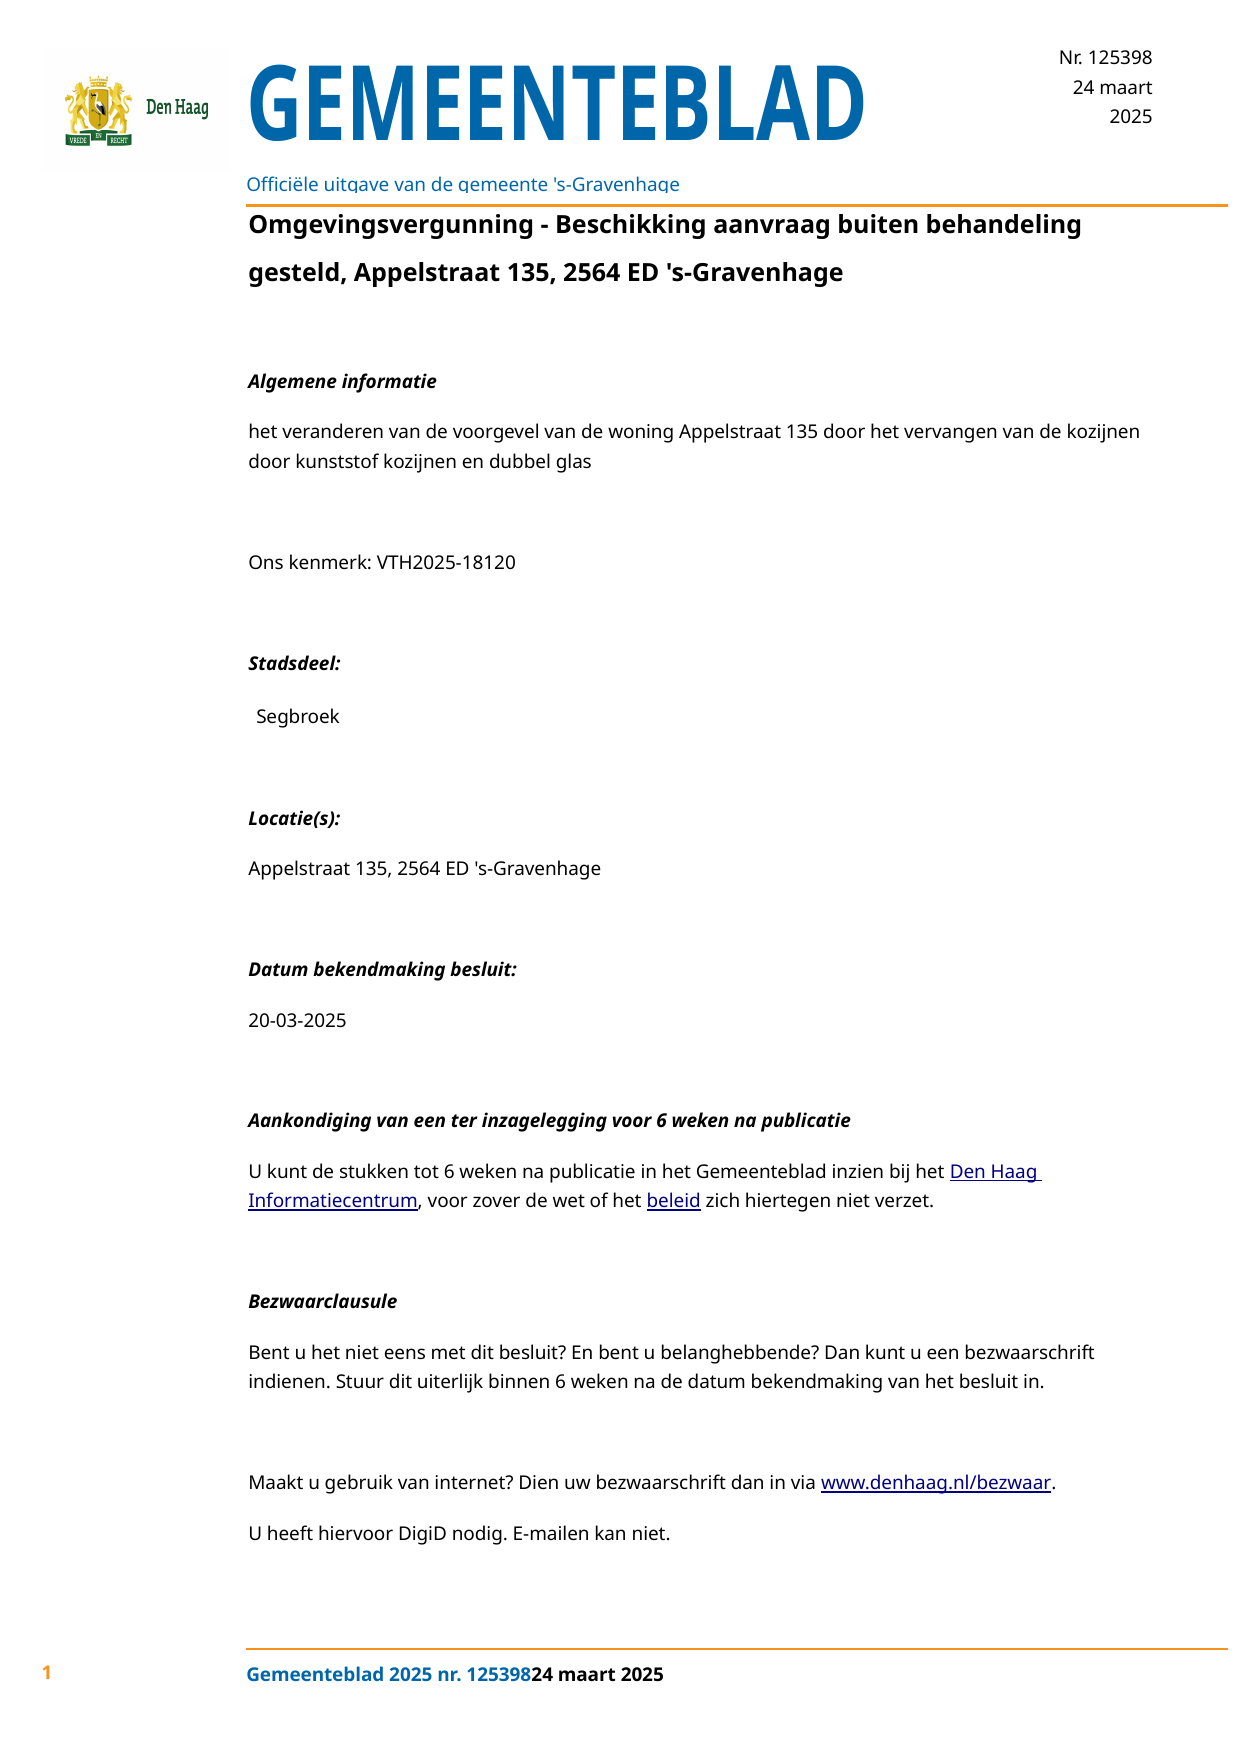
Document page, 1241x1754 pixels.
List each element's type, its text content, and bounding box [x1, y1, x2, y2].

text Datum bekendmaking besluit: [248, 956, 1152, 982]
text Algemene informatie [248, 368, 1152, 394]
text Bezwaarclausule [248, 1288, 1152, 1314]
text Ons kenmerk: VTH2025-18120 [248, 549, 1152, 575]
text Maakt u gebruik van internet? Dien uw bezwaarschrift dan in via www.denhaag.nl/bezwaar. [248, 1469, 1152, 1495]
text Aankondiging van een ter inzagelegging voor 6 weken na publicatie [248, 1108, 1152, 1133]
text Stadsdeel: [248, 650, 1152, 676]
text ﻿ Segbroek [248, 700, 1152, 729]
text U kunt de stukken tot 6 weken na publicatie in het Gemeenteblad inzien bij het Den Haag Informatiecentrum, voor zover de wet of het beleid zich hiertegen niet verzet. [248, 1158, 1152, 1213]
text Bent u het niet eens met dit besluit? En bent u belanghebbende? Dan kunt u een bezwaarschrift indienen. Stuur dit uiterlijk binnen 6 weken na de datum bekendmaking van het besluit in. [248, 1339, 1152, 1394]
text 20-03-2025 [248, 1007, 1152, 1033]
text Appelstraat 135, 2564 ED 's-Gravenhage [248, 856, 1152, 881]
text Omgevingsvergunning - Beschikking aanvraag buiten behandeling gesteld, Appelstraat 135, 2564 ED 's-Gravenhage [248, 207, 1152, 288]
text U heeft hiervoor DigiD nodig. E-mailen kan niet. [248, 1520, 1152, 1546]
text het veranderen van de voorgevel van de woning Appelstraat 135 door het vervangen van de kozijnen door kunststof kozijnen en dubbel glas [248, 419, 1152, 474]
text Locatie(s): [248, 805, 1152, 831]
picture [41, 47, 231, 172]
